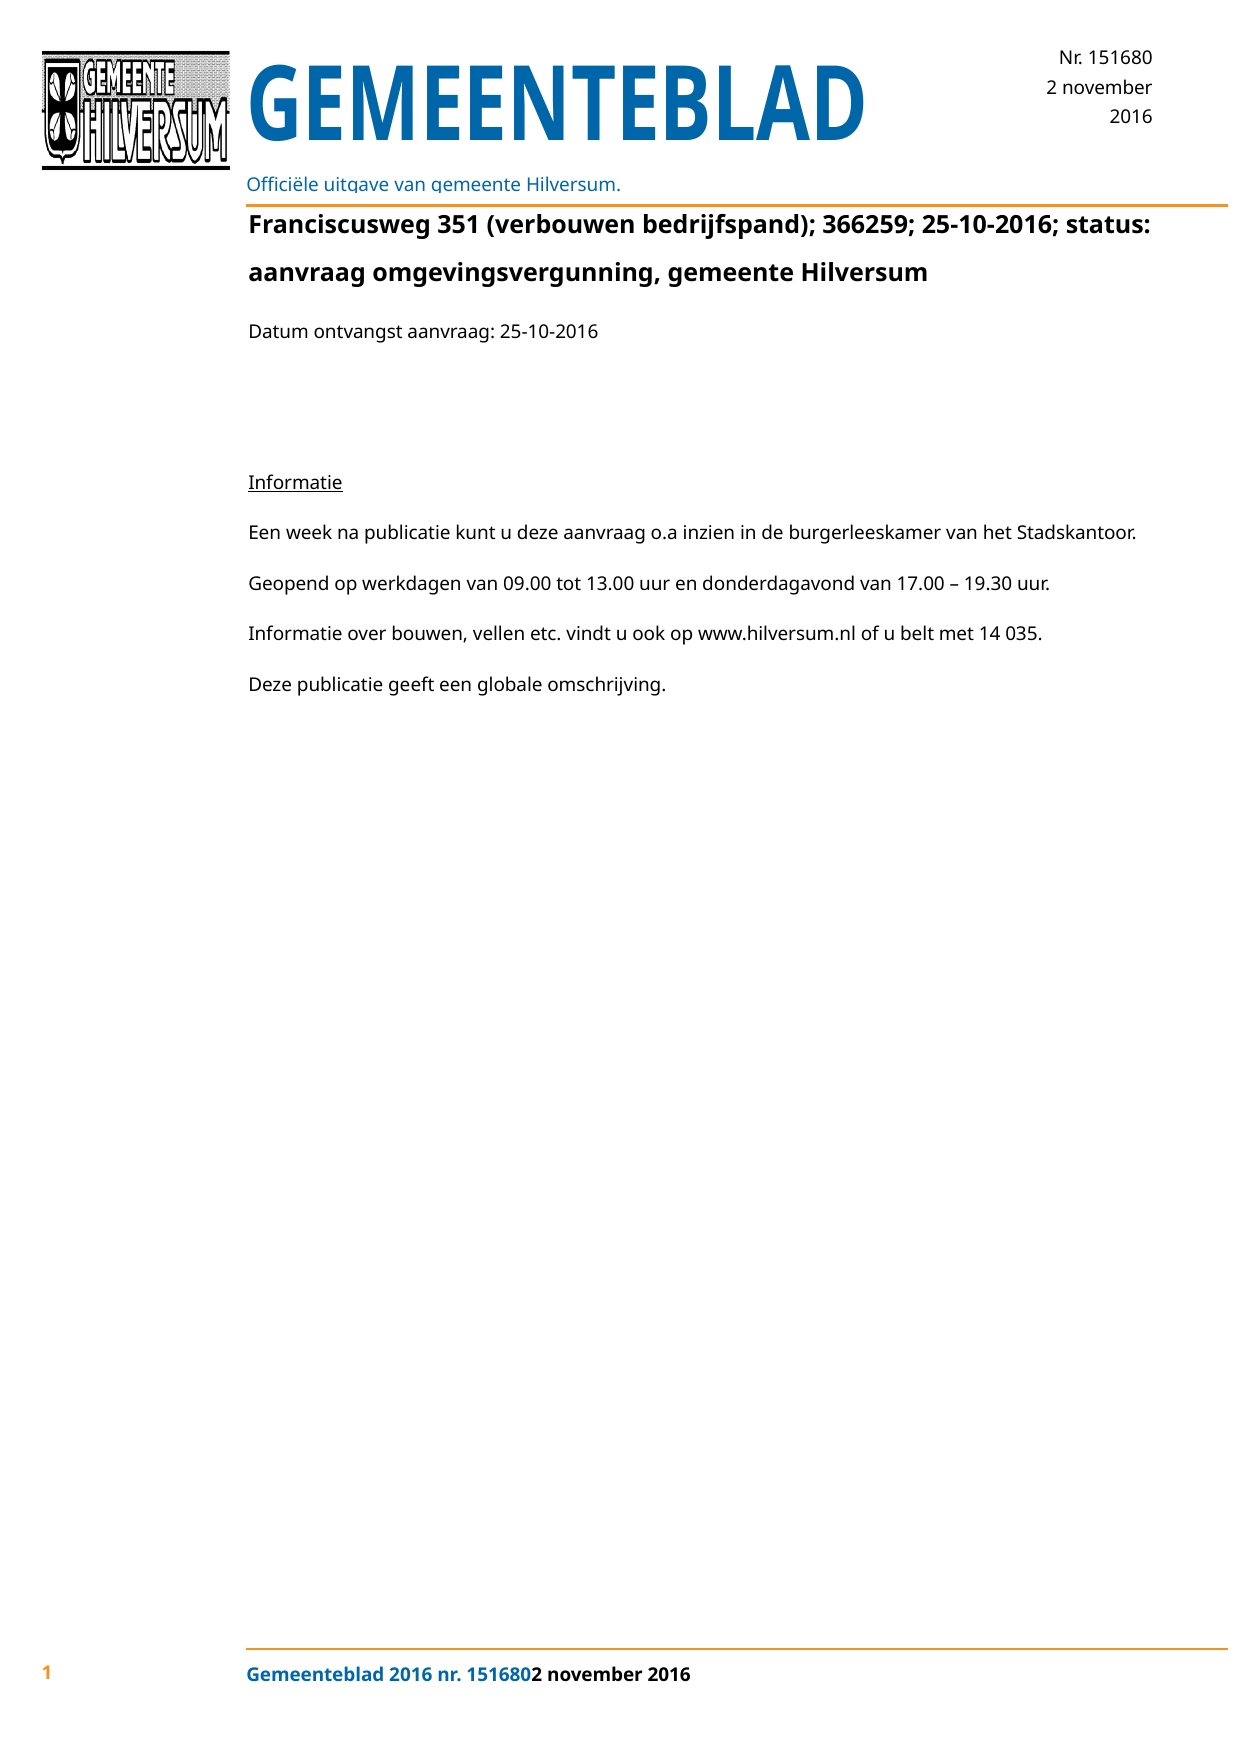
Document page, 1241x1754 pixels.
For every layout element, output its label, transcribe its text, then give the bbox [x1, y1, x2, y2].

text Informatie over bouwen, vellen etc. vindt u ook op www.hilversum.nl of u belt met 14 035. [248, 620, 1152, 646]
text Franciscusweg 351 (verbouwen bedrijfspand); 366259; 25-10-2016; status: aanvraag omgevingsvergunning, gemeente Hilversum [248, 207, 1152, 288]
text Deze publicatie geeft een globale omschrijving. [248, 671, 1152, 697]
picture [41, 47, 231, 172]
text Een week na publicatie kunt u deze aanvraag o.a inzien in de burgerleeskamer van het Stadskantoor. [248, 519, 1152, 545]
text Datum ontvangst aanvraag: 25-10-2016 [248, 318, 1152, 344]
text Geopend op werkdagen van 09.00 tot 13.00 uur en donderdagavond van 17.00 – 19.30 uur. [248, 570, 1152, 596]
text Informatie [248, 469, 1152, 495]
